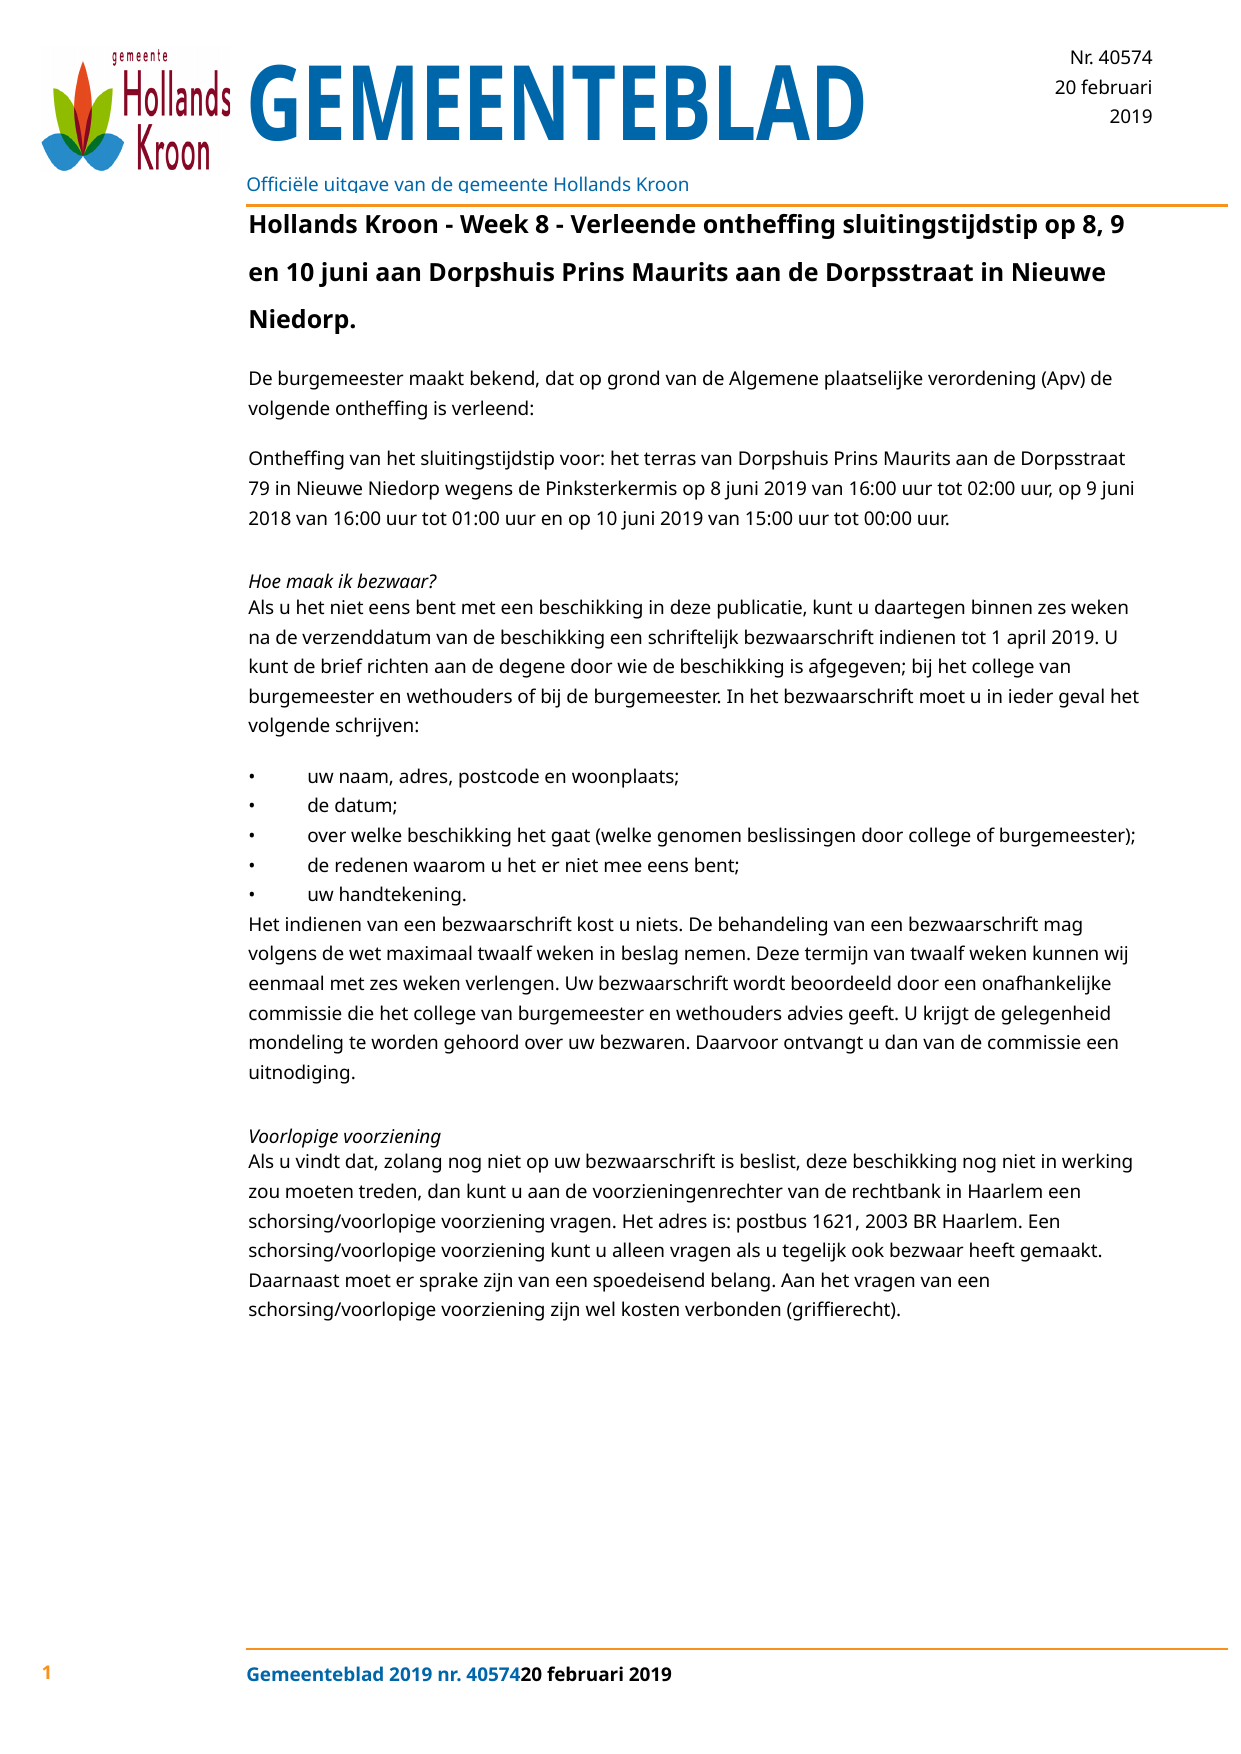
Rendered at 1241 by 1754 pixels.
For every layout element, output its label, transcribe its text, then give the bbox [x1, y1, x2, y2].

text De burgemeester maakt bekend, dat op grond van de Algemene plaatselijke verordening (Apv) de volgende ontheffing is verleend: [248, 366, 1152, 421]
text Als u vindt dat, zolang nog niet op uw bezwaarschrift is beslist, deze beschikking nog niet in werking zou moeten treden, dan kunt u aan de voorzieningenrechter van de rechtbank in Haarlem een schorsing/voorlopige voorziening vragen. Het adres is: postbus 1621, 2003 BR Haarlem. Een schorsing/voorlopige voorziening kunt u alleen vragen als u tegelijk ook bezwaar heeft gemaakt. Daarnaast moet er sprake zijn van een spoedeisend belang. Aan het vragen van een schorsing/voorlopige voorziening zijn wel kosten verbonden (griffierecht). [248, 1149, 1152, 1322]
text Ontheffing van het sluitingstijdstip voor: het terras van Dorpshuis Prins Maurits aan de Dorpsstraat 79 in Nieuwe Niedorp wegens de Pinksterkermis op 8 juni 2019 van 16:00 uur tot 02:00 uur, op 9 juni 2018 van 16:00 uur tot 01:00 uur en op 10 juni 2019 van 15:00 uur tot 00:00 uur. [248, 446, 1152, 530]
text Hoe maak ik bezwaar? [248, 569, 1152, 594]
list de redenen waarom u het er niet mee eens bent; [248, 852, 1152, 878]
text Voorlopige voorziening [248, 1123, 1152, 1149]
list uw handtekening. [248, 881, 1152, 907]
text Als u het niet eens bent met een beschikking in deze publicatie, kunt u daartegen binnen zes weken na de verzenddatum van de beschikking een schriftelijk bezwaarschrift indienen tot 1 april 2019. U kunt de brief richten aan de degene door wie de beschikking is afgegeven; bij het college van burgemeester en wethouders of bij de burgemeester. In het bezwaarschrift moet u in ieder geval het volgende schrijven: [248, 594, 1152, 738]
picture [41, 47, 231, 172]
text Het indienen van een bezwaarschrift kost u niets. De behandeling van een bezwaarschrift mag volgens de wet maximaal twaalf weken in beslag nemen. Deze termijn van twaalf weken kunnen wij eenmaal met zes weken verlengen. Uw bezwaarschrift wordt beoordeeld door een onafhankelijke commissie die het college van burgemeester en wethouders advies geeft. U krijgt de gelegenheid mondeling te worden gehoord over uw bezwaren. Daarvoor ontvangt u dan van de commissie een uitnodiging. [248, 911, 1152, 1085]
text Hollands Kroon - Week 8 - Verleende ontheffing sluitingstijdstip op 8, 9 en 10 juni aan Dorpshuis Prins Maurits aan de Dorpsstraat in Nieuwe Niedorp. [248, 207, 1152, 336]
list over welke beschikking het gaat (welke genomen beslissingen door college of burgemeester); [248, 822, 1152, 848]
list de datum; [248, 793, 1152, 818]
list uw naam, adres, postcode en woonplaats; [248, 763, 1152, 789]
